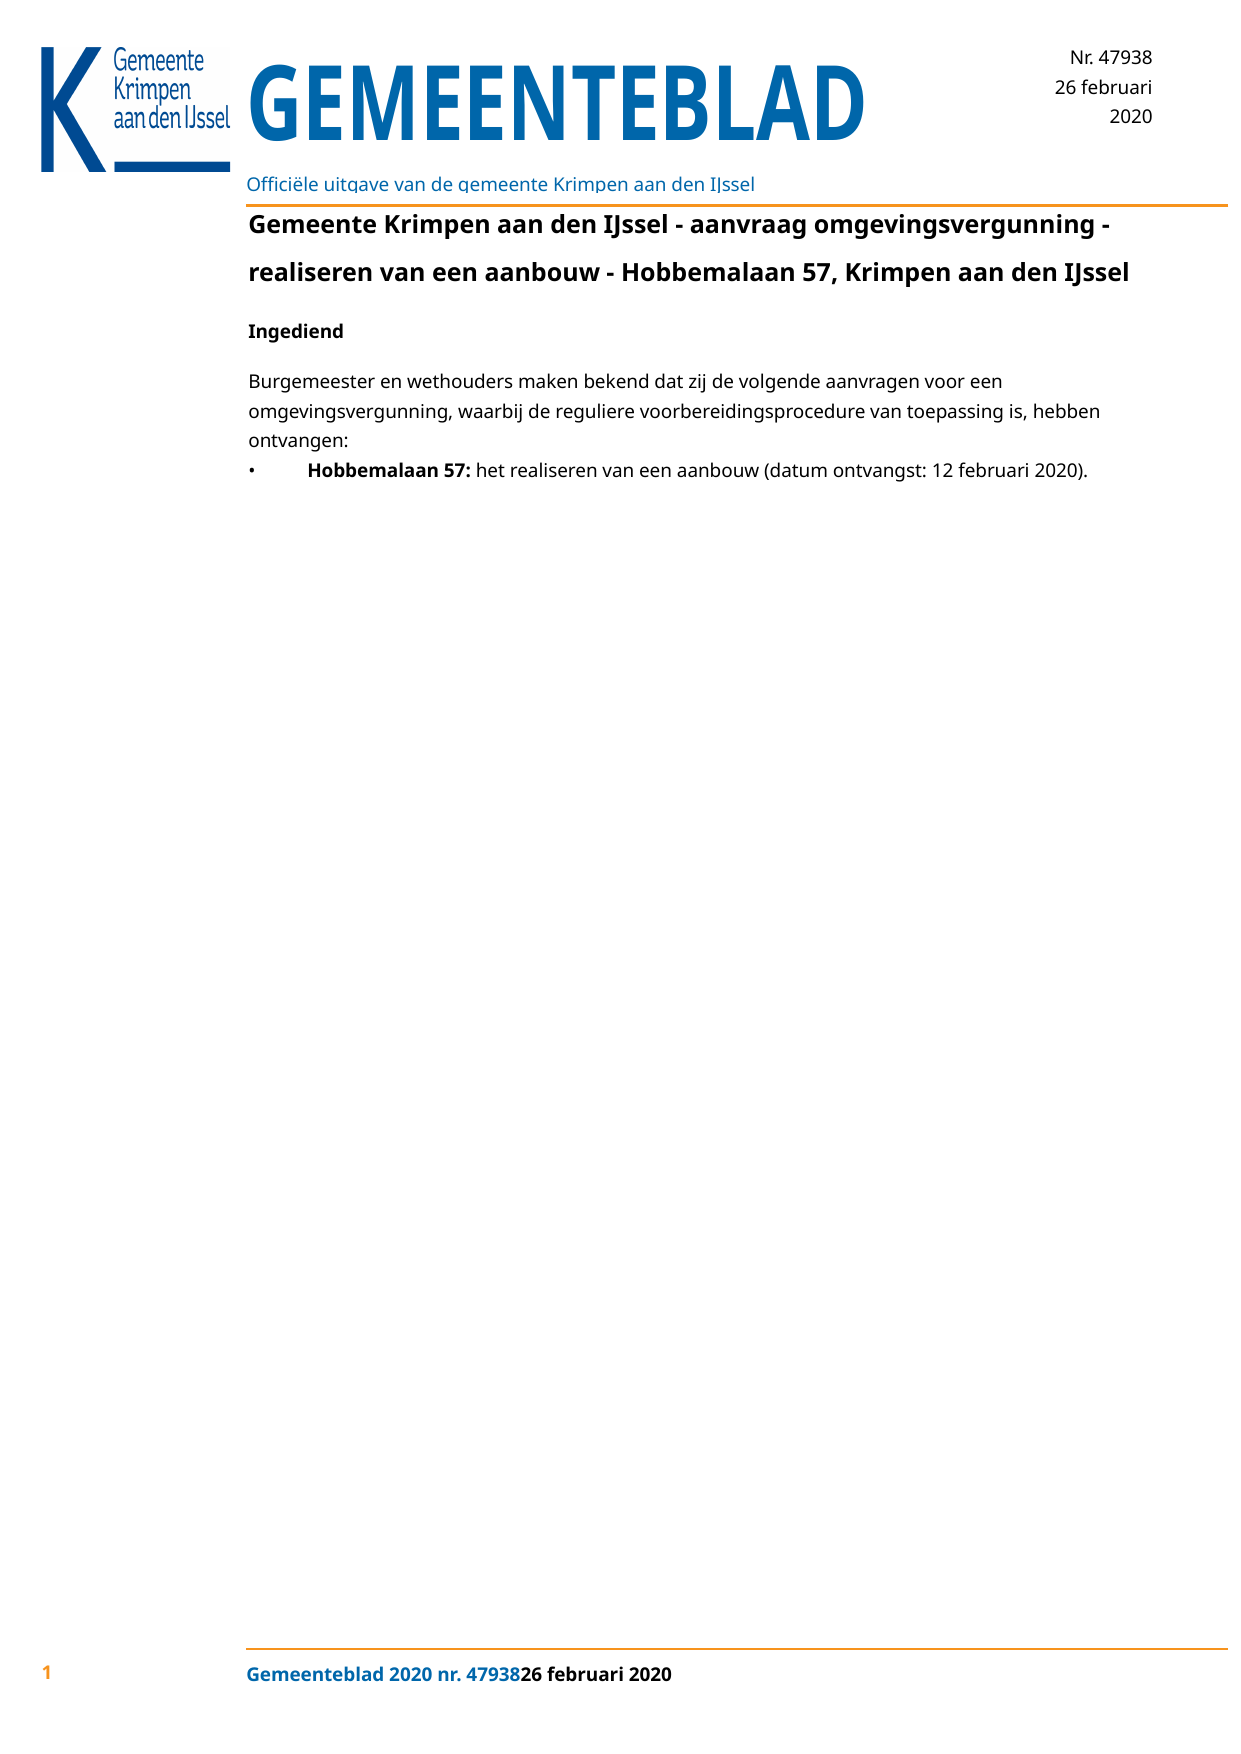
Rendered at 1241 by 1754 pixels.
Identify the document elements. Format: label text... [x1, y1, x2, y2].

text Ingediend [248, 318, 1152, 344]
text Burgemeester en wethouders maken bekend dat zij de volgende aanvragen voor een omgevingsvergunning, waarbij de reguliere voorbereidingsprocedure van toepassing is, hebben ontvangen: [248, 368, 1152, 453]
list Hobbemalaan 57: het realiseren van een aanbouw (datum ontvangst: 12 februari 2020). [248, 457, 1152, 483]
text Gemeente Krimpen aan den IJssel - aanvraag omgevingsvergunning - realiseren van een aanbouw - Hobbemalaan 57, Krimpen aan den IJssel [248, 207, 1152, 288]
picture [41, 47, 231, 172]
